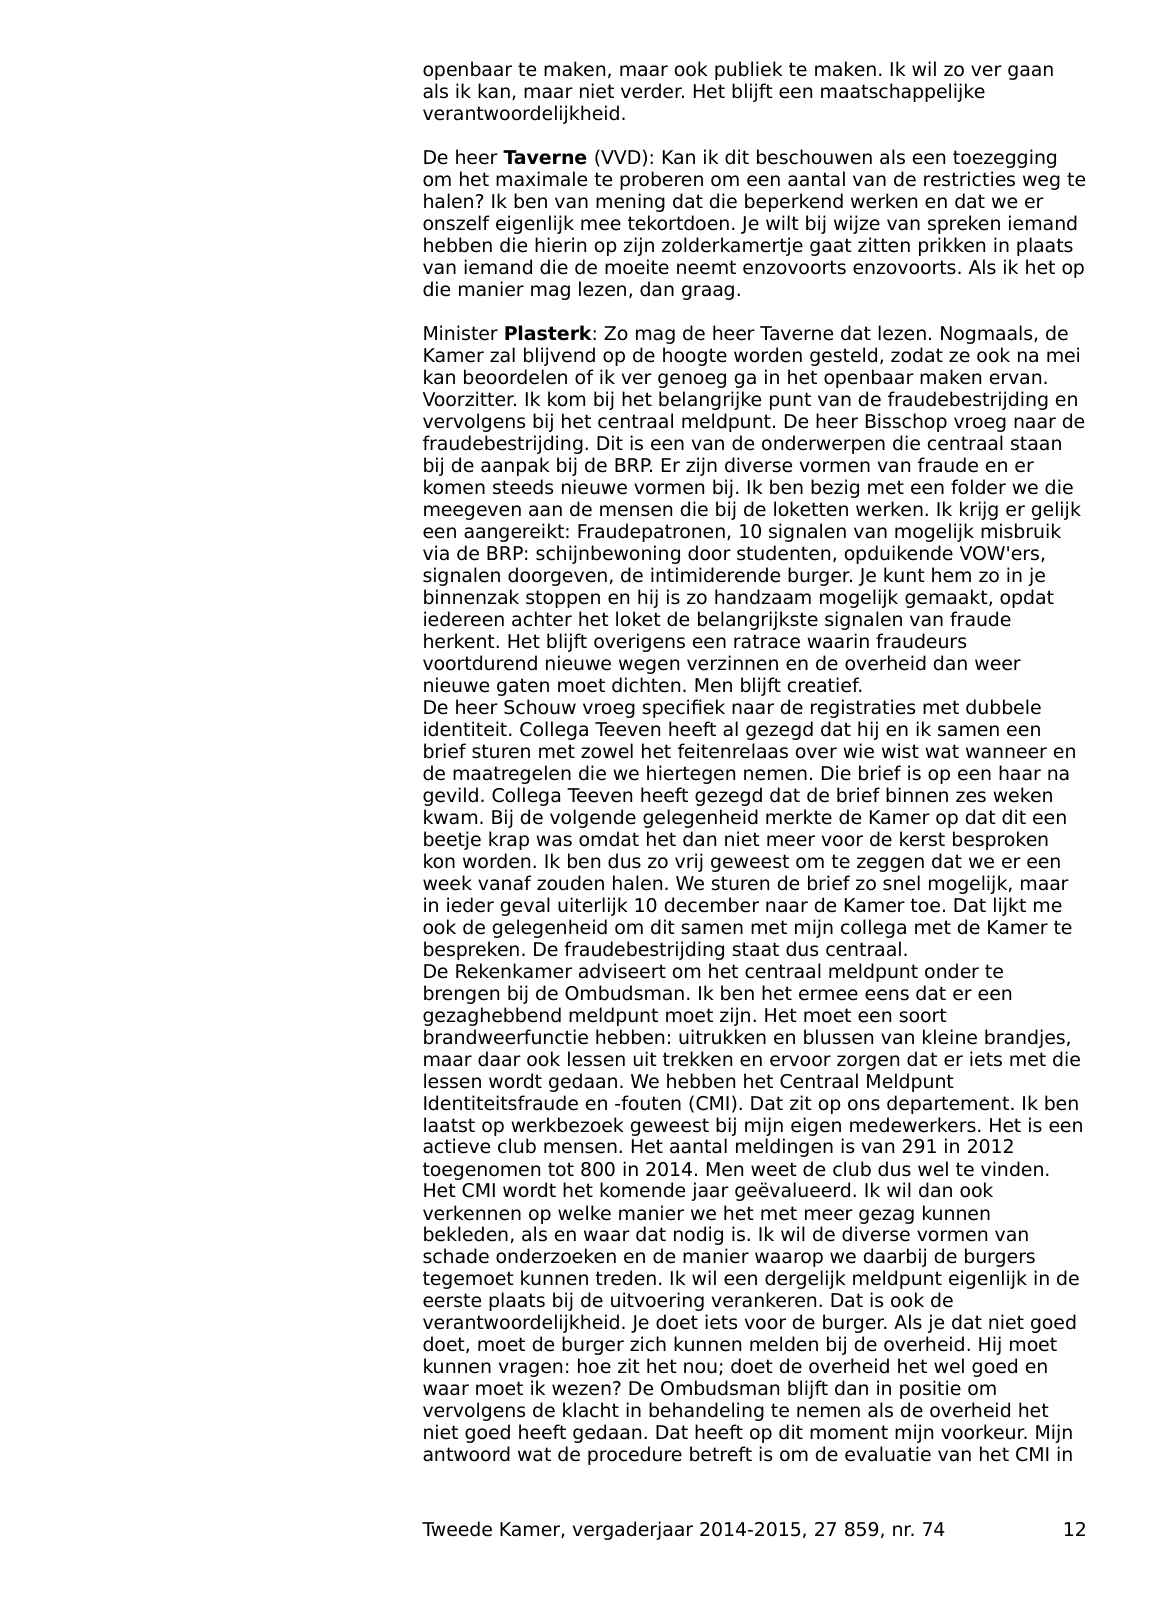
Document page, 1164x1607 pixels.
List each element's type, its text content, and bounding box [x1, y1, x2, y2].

text De heer Schouw vroeg specifiek naar de registraties met dubbele identiteit. Collega Teeven heeft al gezegd dat hij en ik samen een brief sturen met zowel het feitenrelaas over wie wist wat wanneer en de maatregelen die we hiertegen nemen. Die brief is op een haar na gevild. Collega Teeven heeft gezegd dat de brief binnen zes weken kwam. Bij de volgende gelegenheid merkte de Kamer op dat dit een beetje krap was omdat het dan niet meer voor de kerst besproken kon worden. Ik ben dus zo vrij geweest om te zeggen dat we er een week vanaf zouden halen. We sturen de brief zo snel mogelijk, maar in ieder geval uiterlijk 10 december naar de Kamer toe. Dat lijkt me ook de gelegenheid om dit samen met mijn collega met de Kamer te bespreken. De fraudebestrijding staat dus centraal. [422, 697, 1087, 961]
text Minister Plasterk: Zo mag de heer Taverne dat lezen. Nogmaals, de Kamer zal blijvend op de hoogte worden gesteld, zodat ze ook na mei kan beoordelen of ik ver genoeg ga in het openbaar maken ervan. [422, 323, 1087, 389]
text De heer Taverne (VVD): Kan ik dit beschouwen als een toezegging om het maximale te proberen om een aantal van de restricties weg te halen? Ik ben van mening dat die beperkend werken en dat we er onszelf eigenlijk mee tekortdoen. Je wilt bij wijze van spreken iemand hebben die hierin op zijn zolderkamertje gaat zitten prikken in plaats van iemand die de moeite neemt enzovoorts enzovoorts. Als ik het op die manier mag lezen, dan graag. [422, 147, 1087, 301]
text Voorzitter. Ik kom bij het belangrijke punt van de fraudebestrijding en vervolgens bij het centraal meldpunt. De heer Bisschop vroeg naar de fraudebestrijding. Dit is een van de onderwerpen die centraal staan bij de aanpak bij de BRP. Er zijn diverse vormen van fraude en er komen steeds nieuwe vormen bij. Ik ben bezig met een folder we die meegeven aan de mensen die bij de loketten werken. Ik krijg er gelijk een aangereikt: Fraudepatronen, 10 signalen van mogelijk misbruik via de BRP: schijnbewoning door studenten, opduikende VOW'ers, signalen doorgeven, de intimiderende burger. Je kunt hem zo in je binnenzak stoppen en hij is zo handzaam mogelijk gemaakt, opdat iedereen achter het loket de belangrijkste signalen van fraude herkent. Het blijft overigens een ratrace waarin fraudeurs voortdurend nieuwe wegen verzinnen en de overheid dan weer nieuwe gaten moet dichten. Men blijft creatief. [422, 389, 1087, 697]
text openbaar te maken, maar ook publiek te maken. Ik wil zo ver gaan als ik kan, maar niet verder. Het blijft een maatschappelijke verantwoordelijkheid. [422, 59, 1087, 125]
text De Rekenkamer adviseert om het centraal meldpunt onder te brengen bij de Ombudsman. Ik ben het ermee eens dat er een gezaghebbend meldpunt moet zijn. Het moet een soort brandweerfunctie hebben: uitrukken en blussen van kleine brandjes, maar daar ook lessen uit trekken en ervoor zorgen dat er iets met die lessen wordt gedaan. We hebben het Centraal Meldpunt Identiteitsfraude en -fouten (CMI). Dat zit op ons departement. Ik ben laatst op werkbezoek geweest bij mijn eigen medewerkers. Het is een actieve club mensen. Het aantal meldingen is van 291 in 2012 toegenomen tot 800 in 2014. Men weet de club dus wel te vinden. Het CMI wordt het komende jaar geëvalueerd. Ik wil dan ook verkennen op welke manier we het met meer gezag kunnen bekleden, als en waar dat nodig is. Ik wil de diverse vormen van schade onderzoeken en de manier waarop we daarbij de burgers tegemoet kunnen treden. Ik wil een dergelijk meldpunt eigenlijk in de eerste plaats bij de uitvoering verankeren. Dat is ook de verantwoordelijkheid. Je doet iets voor de burger. Als je dat niet goed doet, moet de burger zich kunnen melden bij de overheid. Hij moet kunnen vragen: hoe zit het nou; doet de overheid het wel goed en waar moet ik wezen? De Ombudsman blijft dan in positie om vervolgens de klacht in behandeling te nemen als de overheid het niet goed heeft gedaan. Dat heeft op dit moment mijn voorkeur. Mijn antwoord wat de procedure betreft is om de evaluatie van het CMI in [422, 961, 1087, 1466]
